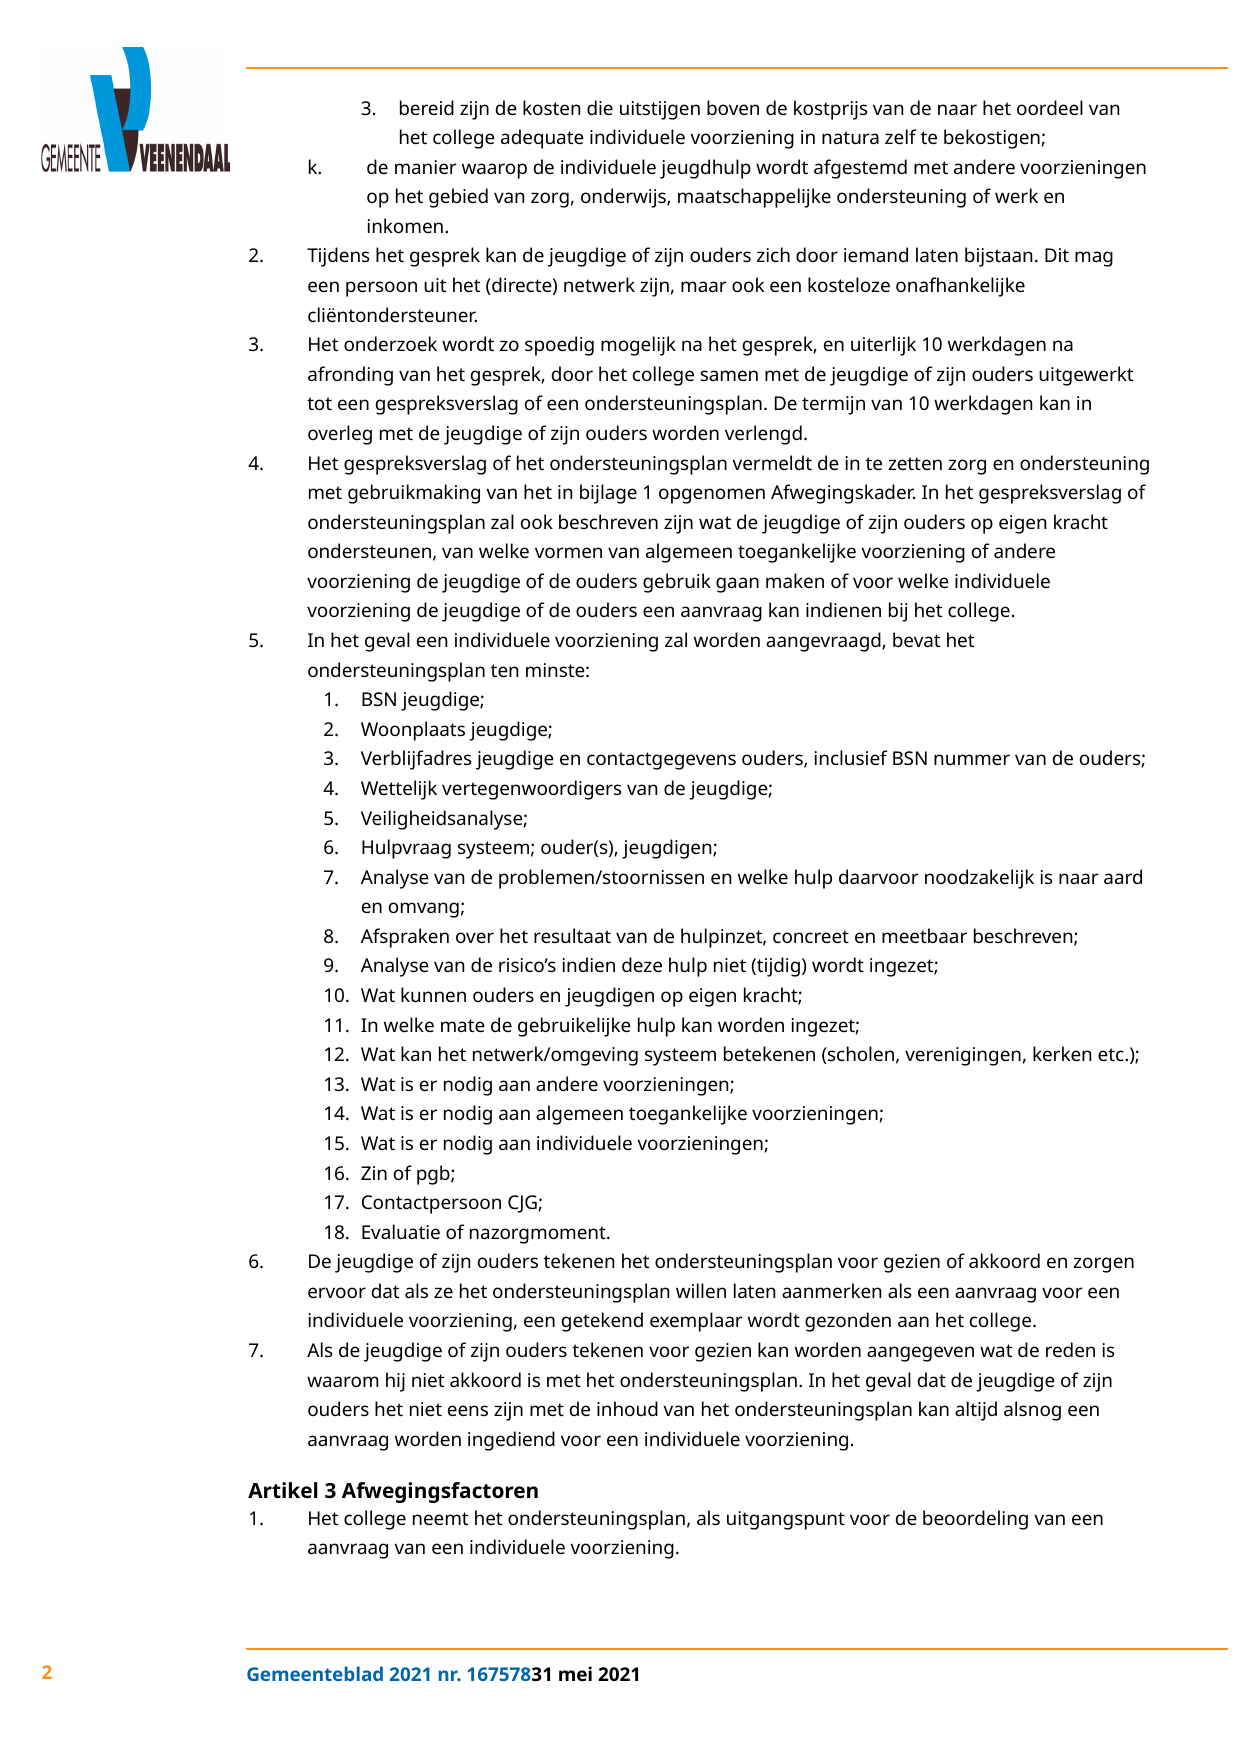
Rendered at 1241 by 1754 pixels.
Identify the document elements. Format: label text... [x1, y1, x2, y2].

list Wettelijk vertegenwoordigers van de jeugdige; [323, 775, 1152, 801]
list bereid zijn de kosten die uitstijgen boven de kostprijs van de naar het oordeel van het college adequate individuele voorziening in natura zelf te bekostigen; [361, 95, 1152, 150]
list Analyse van de risico’s indien deze hulp niet (tijdig) wordt ingezet; [323, 953, 1152, 978]
list Het gespreksverslag of het ondersteuningsplan vermeldt de in te zetten zorg en ondersteuning met gebruikmaking van het in bijlage 1 opgenomen Afwegingskader. In het gespreksverslag of ondersteuningsplan zal ook beschreven zijn wat de jeugdige of zijn ouders op eigen kracht ondersteunen, van welke vormen van algemeen toegankelijke voorziening of andere voorziening de jeugdige of de ouders gebruik gaan maken of voor welke individuele voorziening de jeugdige of de ouders een aanvraag kan indienen bij het college. [248, 450, 1152, 623]
list Het onderzoek wordt zo spoedig mogelijk na het gesprek, en uiterlijk 10 werkdagen na afronding van het gesprek, door het college samen met de jeugdige of zijn ouders uitgewerkt tot een gespreksverslag of een ondersteuningsplan. De termijn van 10 werkdagen kan in overleg met de jeugdige of zijn ouders worden verlengd. [248, 331, 1152, 446]
list Contactpersoon CJG; [323, 1189, 1152, 1215]
list Analyse van de problemen/stoornissen en welke hulp daarvoor noodzakelijk is naar aard en omvang; [323, 864, 1152, 919]
list Tijdens het gesprek kan de jeugdige of zijn ouders zich door iemand laten bijstaan. Dit mag een persoon uit het (directe) netwerk zijn, maar ook een kosteloze onafhankelijke cliëntondersteuner. [248, 243, 1152, 328]
picture [41, 47, 130, 172]
list Hulpvraag systeem; ouder(s), jeugdigen; [323, 834, 1152, 860]
list Verblijfadres jeugdige en contactgegevens ouders, inclusief BSN nummer van de ouders; [323, 746, 1152, 771]
list Wat is er nodig aan andere voorzieningen; [323, 1071, 1152, 1097]
list Het college neemt het ondersteuningsplan, als uitgangspunt voor de beoordeling van een aanvraag van een individuele voorziening. [248, 1505, 1152, 1560]
list De jeugdige of zijn ouders tekenen het ondersteuningsplan voor gezien of akkoord en zorgen ervoor dat als ze het ondersteuningsplan willen laten aanmerken als een aanvraag voor een individuele voorziening, een getekend exemplaar wordt gezonden aan het college. [248, 1248, 1152, 1333]
list Wat kan het netwerk/omgeving systeem betekenen (scholen, verenigingen, kerken etc.); [323, 1041, 1152, 1067]
text Artikel 3 Afwegingsfactoren [248, 1476, 1152, 1505]
list Evaluatie of nazorgmoment. [323, 1219, 1152, 1245]
list Wat is er nodig aan algemeen toegankelijke voorzieningen; [323, 1101, 1152, 1126]
list Wat kunnen ouders en jeugdigen op eigen kracht; [323, 982, 1152, 1008]
picture [123, 47, 231, 172]
list BSN jeugdige; [323, 686, 1152, 712]
list Woonplaats jeugdige; [323, 716, 1152, 742]
list In het geval een individuele voorziening zal worden aangevraagd, bevat het ondersteuningsplan ten minste: [248, 627, 1152, 683]
list de manier waarop de individuele jeugdhulp wordt afgestemd met andere voorzieningen op het gebied van zorg, onderwijs, maatschappelijke ondersteuning of werk en inkomen. [307, 154, 1152, 239]
list Veiligheidsanalyse; [323, 805, 1152, 831]
list Afspraken over het resultaat van de hulpinzet, concreet en meetbaar beschreven; [323, 923, 1152, 949]
list Als de jeugdige of zijn ouders tekenen voor gezien kan worden aangegeven wat de reden is waarom hij niet akkoord is met het ondersteuningsplan. In het geval dat de jeugdige of zijn ouders het niet eens zijn met de inhoud van het ondersteuningsplan kan altijd alsnog een aanvraag worden ingediend voor een individuele voorziening. [248, 1337, 1152, 1452]
list Zin of pgb; [323, 1160, 1152, 1186]
list In welke mate de gebruikelijke hulp kan worden ingezet; [323, 1012, 1152, 1038]
list Wat is er nodig aan individuele voorzieningen; [323, 1130, 1152, 1156]
